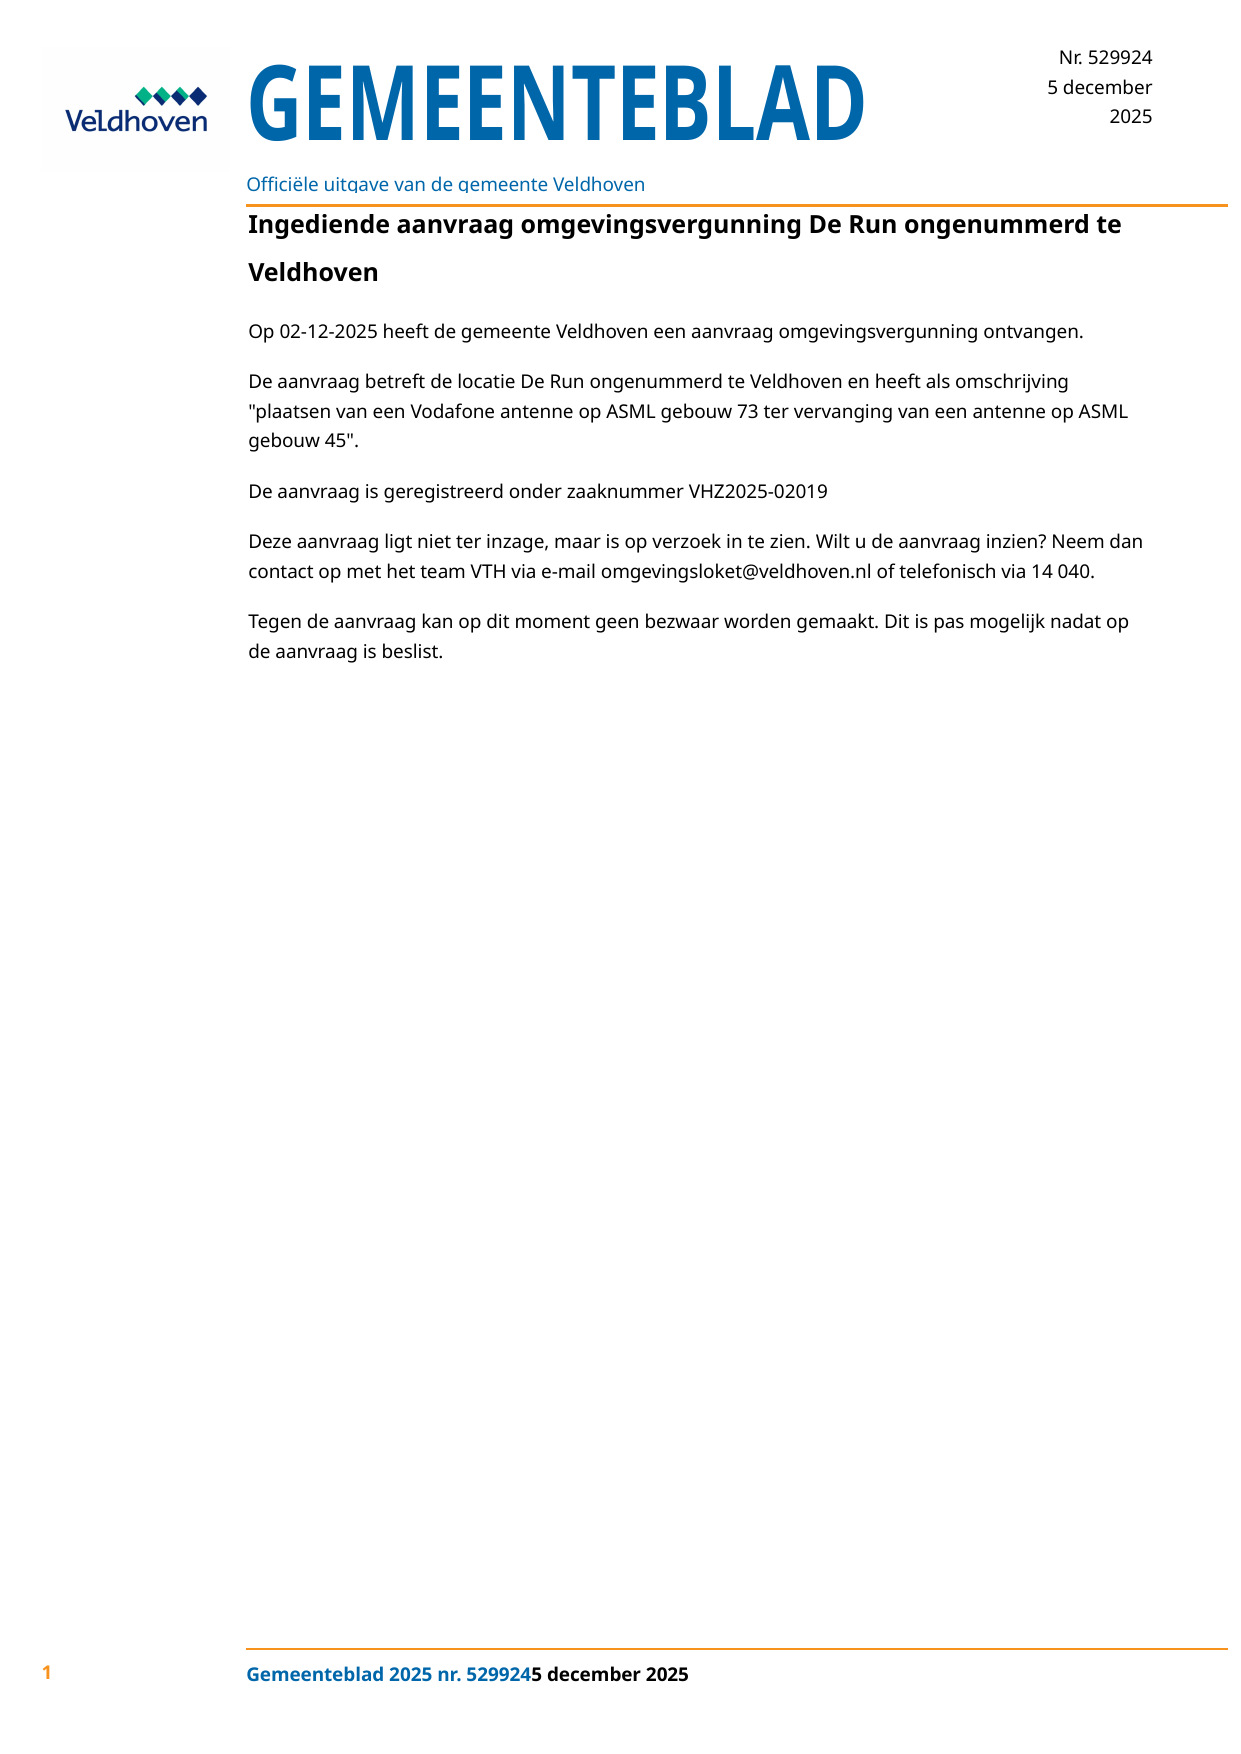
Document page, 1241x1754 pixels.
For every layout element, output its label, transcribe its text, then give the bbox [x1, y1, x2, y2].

text Tegen de aanvraag kan op dit moment geen bezwaar worden gemaakt. Dit is pas mogelijk nadat op de aanvraag is beslist. [248, 608, 1152, 664]
text Ingediende aanvraag omgevingsvergunning De Run ongenummerd te Veldhoven [248, 207, 1152, 288]
picture [41, 47, 231, 172]
text Op 02-12-2025 heeft de gemeente Veldhoven een aanvraag omgevingsvergunning ontvangen. [248, 318, 1152, 344]
text De aanvraag betreft de locatie De Run ongenummerd te Veldhoven en heeft als omschrijving "plaatsen van een Vodafone antenne op ASML gebouw 73 ter vervanging van een antenne op ASML gebouw 45". [248, 368, 1152, 453]
text Deze aanvraag ligt niet ter inzage, maar is op verzoek in te zien. Wilt u de aanvraag inzien? Neem dan contact op met het team VTH via e-mail omgevingsloket@veldhoven.nl of telefonisch via 14 040. [248, 528, 1152, 584]
text De aanvraag is geregistreerd onder zaaknummer VHZ2025-02019 [248, 478, 1152, 504]
